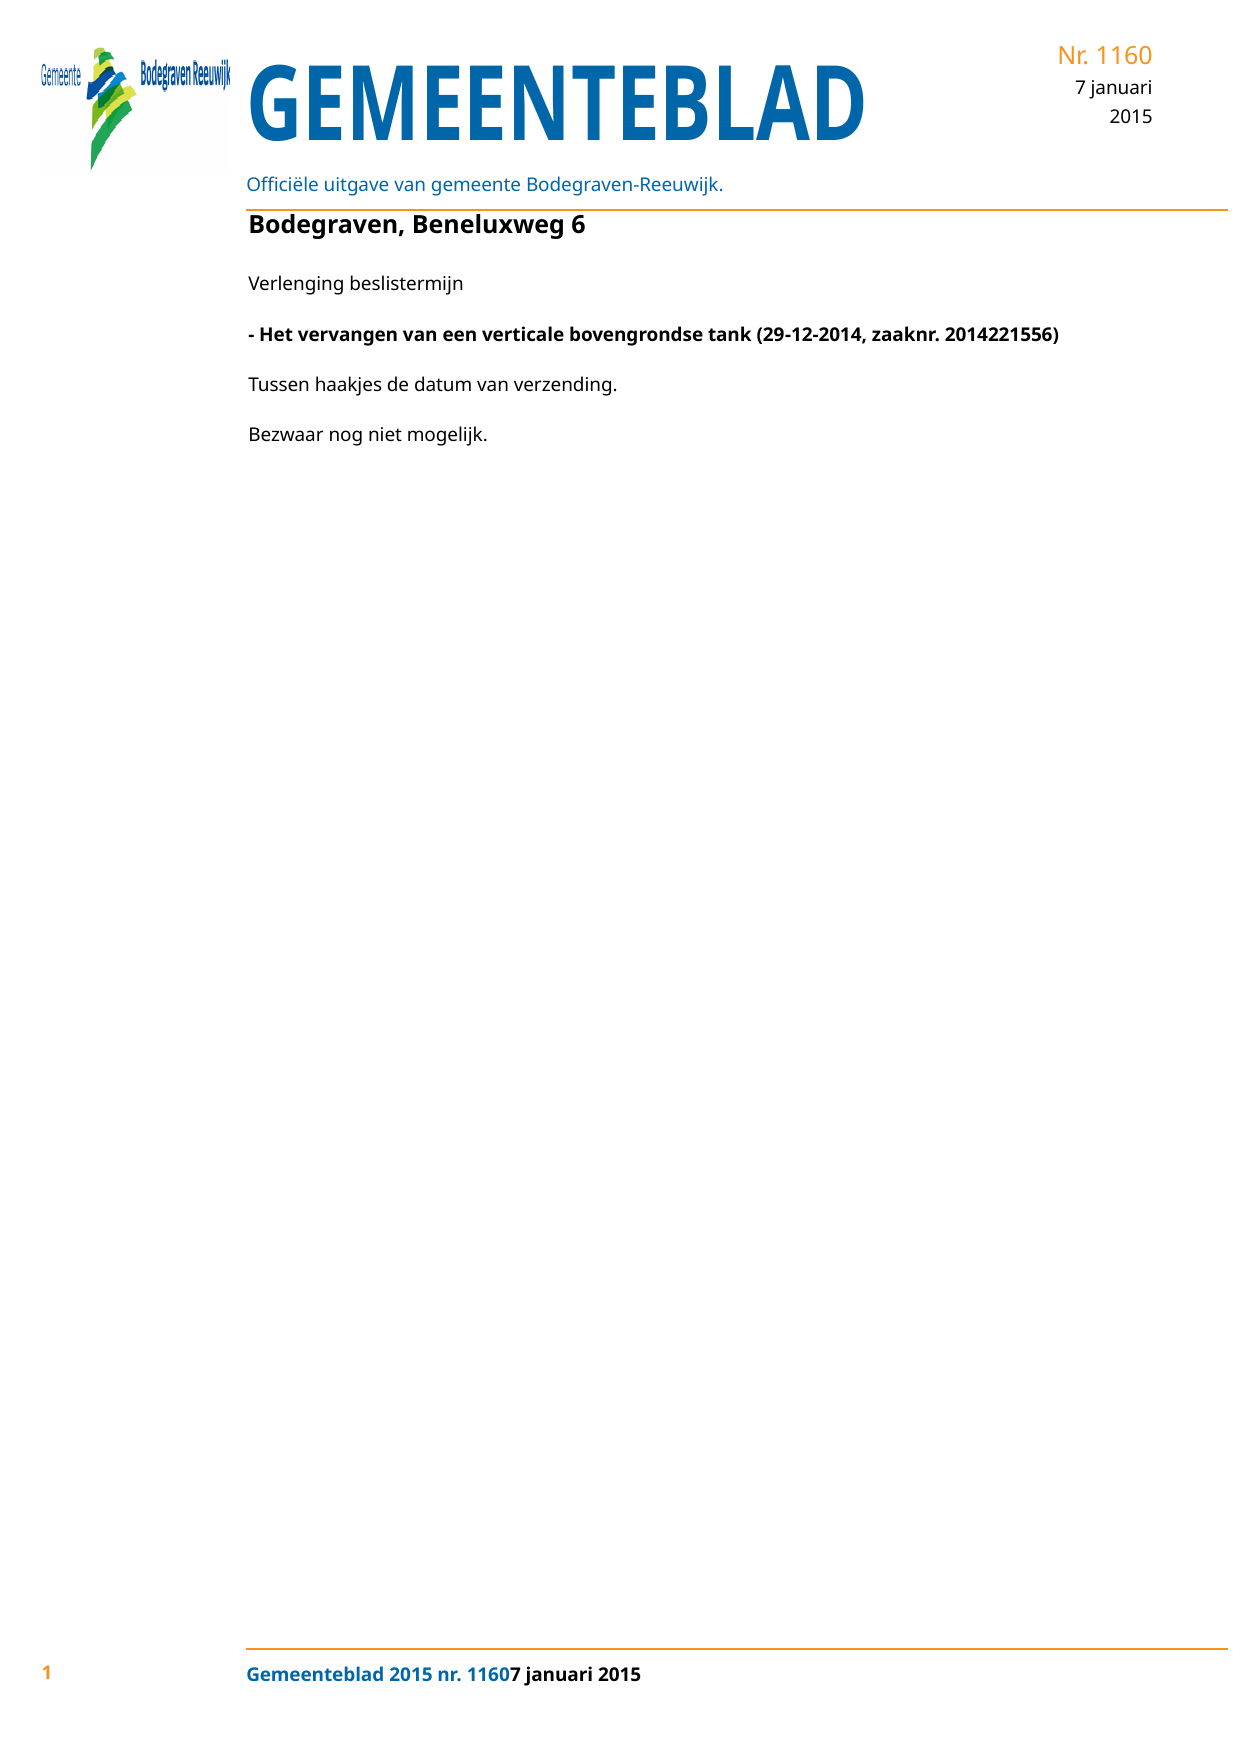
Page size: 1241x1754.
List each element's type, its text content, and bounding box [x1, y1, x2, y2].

text Bodegraven, Beneluxweg 6 [248, 211, 1152, 241]
text - Het vervangen van een verticale bovengrondse tank (29‑12‑2014, zaaknr. 2014221556) [248, 321, 1152, 346]
text Tussen haakjes de datum van verzending. [248, 371, 1152, 397]
picture [41, 47, 231, 172]
text Bezwaar nog niet mogelijk. [248, 422, 1152, 447]
text Verlenging beslistermijn [248, 270, 1152, 296]
